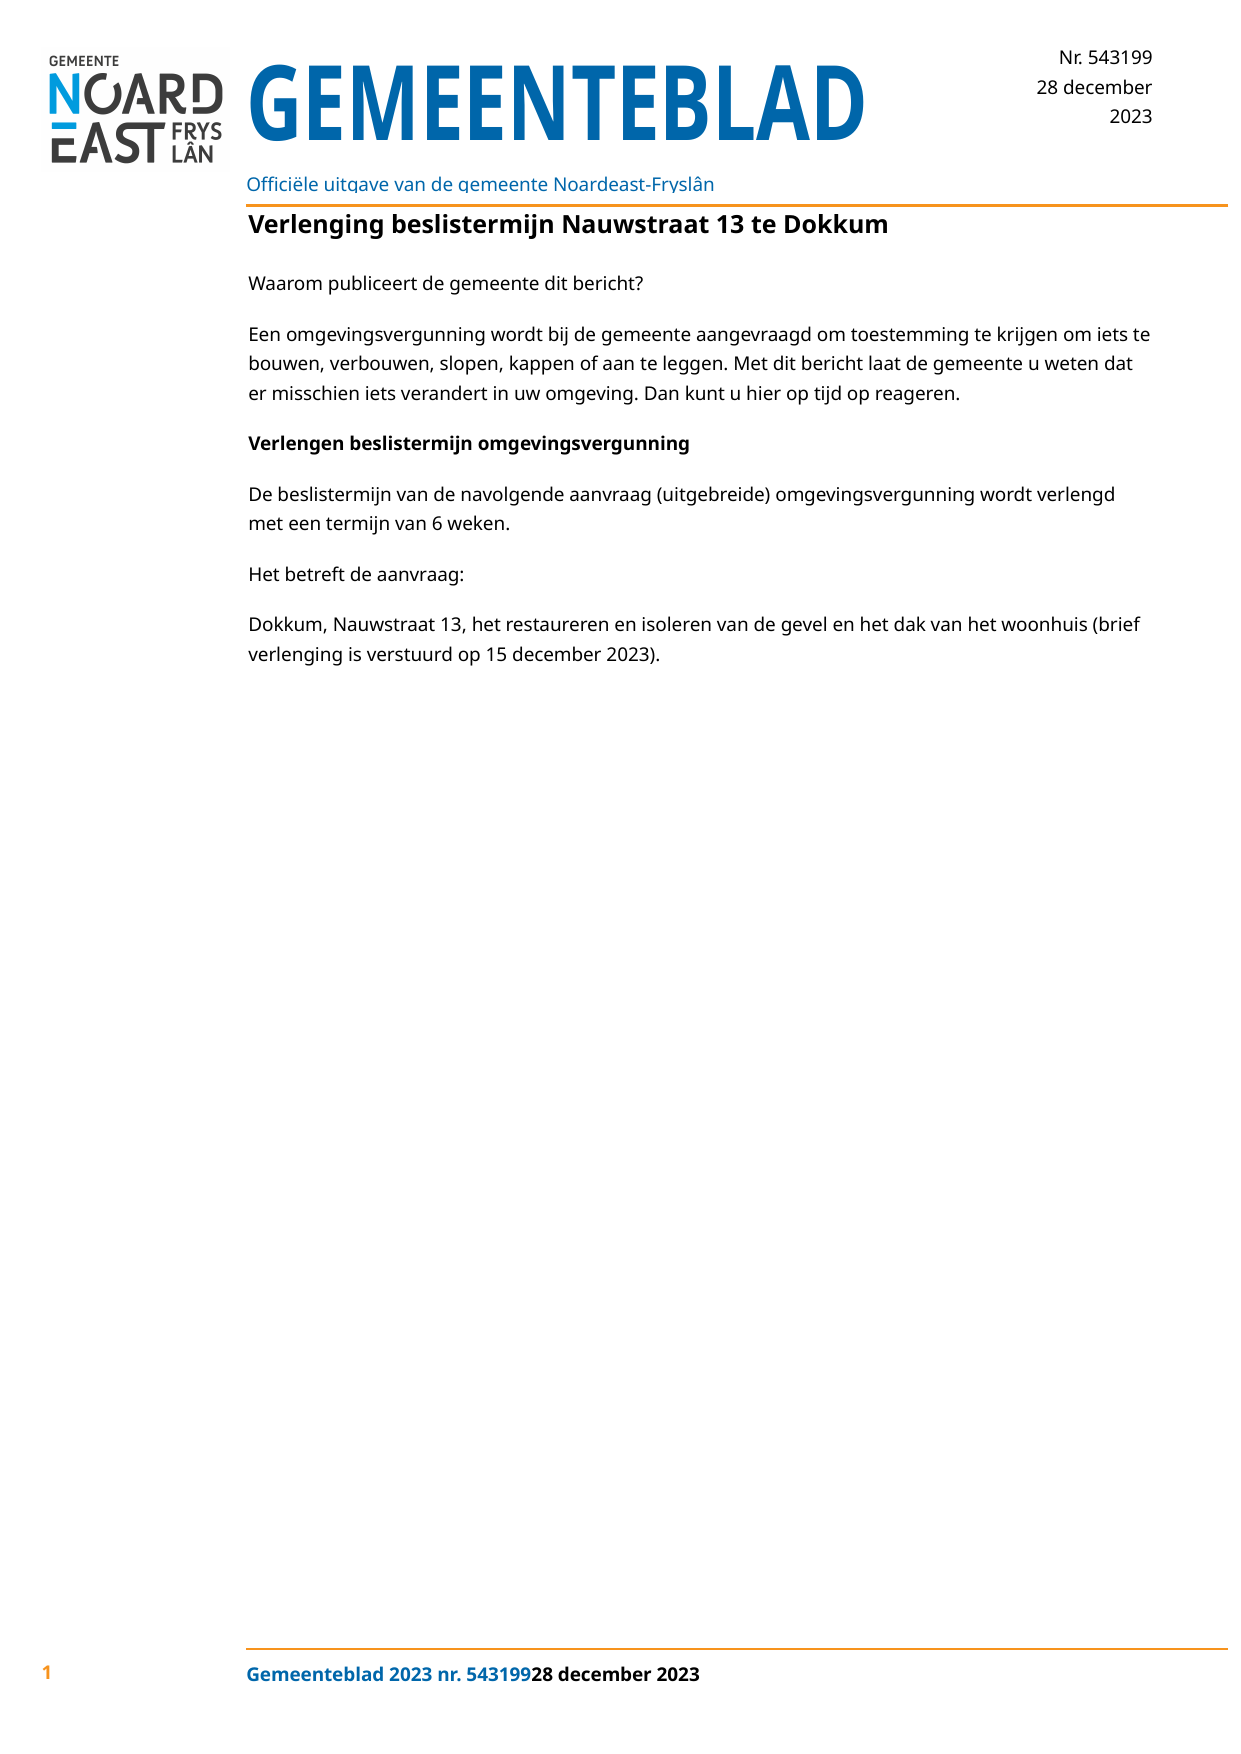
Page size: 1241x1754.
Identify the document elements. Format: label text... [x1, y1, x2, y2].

text Het betreft de aanvraag: [248, 561, 1152, 586]
text De beslistermijn van de navolgende aanvraag (uitgebreide) omgevingsvergunning wordt verlengd met een termijn van 6 weken. [248, 481, 1152, 536]
text Verlengen beslistermijn omgevingsvergunning [248, 430, 1152, 456]
text Dokkum, Nauwstraat 13, het restaureren en isoleren van de gevel en het dak van het woonhuis (brief verlenging is verstuurd op 15 december 2023). [248, 611, 1152, 666]
picture [41, 47, 231, 172]
text Een omgevingsvergunning wordt bij de gemeente aangevraagd om toestemming te krijgen om iets te bouwen, verbouwen, slopen, kappen of aan te leggen. Met dit bericht laat de gemeente u weten dat er misschien iets verandert in uw omgeving. Dan kunt u hier op tijd op reageren. [248, 321, 1152, 406]
text Verlenging beslistermijn Nauwstraat 13 te Dokkum [248, 207, 1152, 241]
text Waarom publiceert de gemeente dit bericht? [248, 270, 1152, 296]
